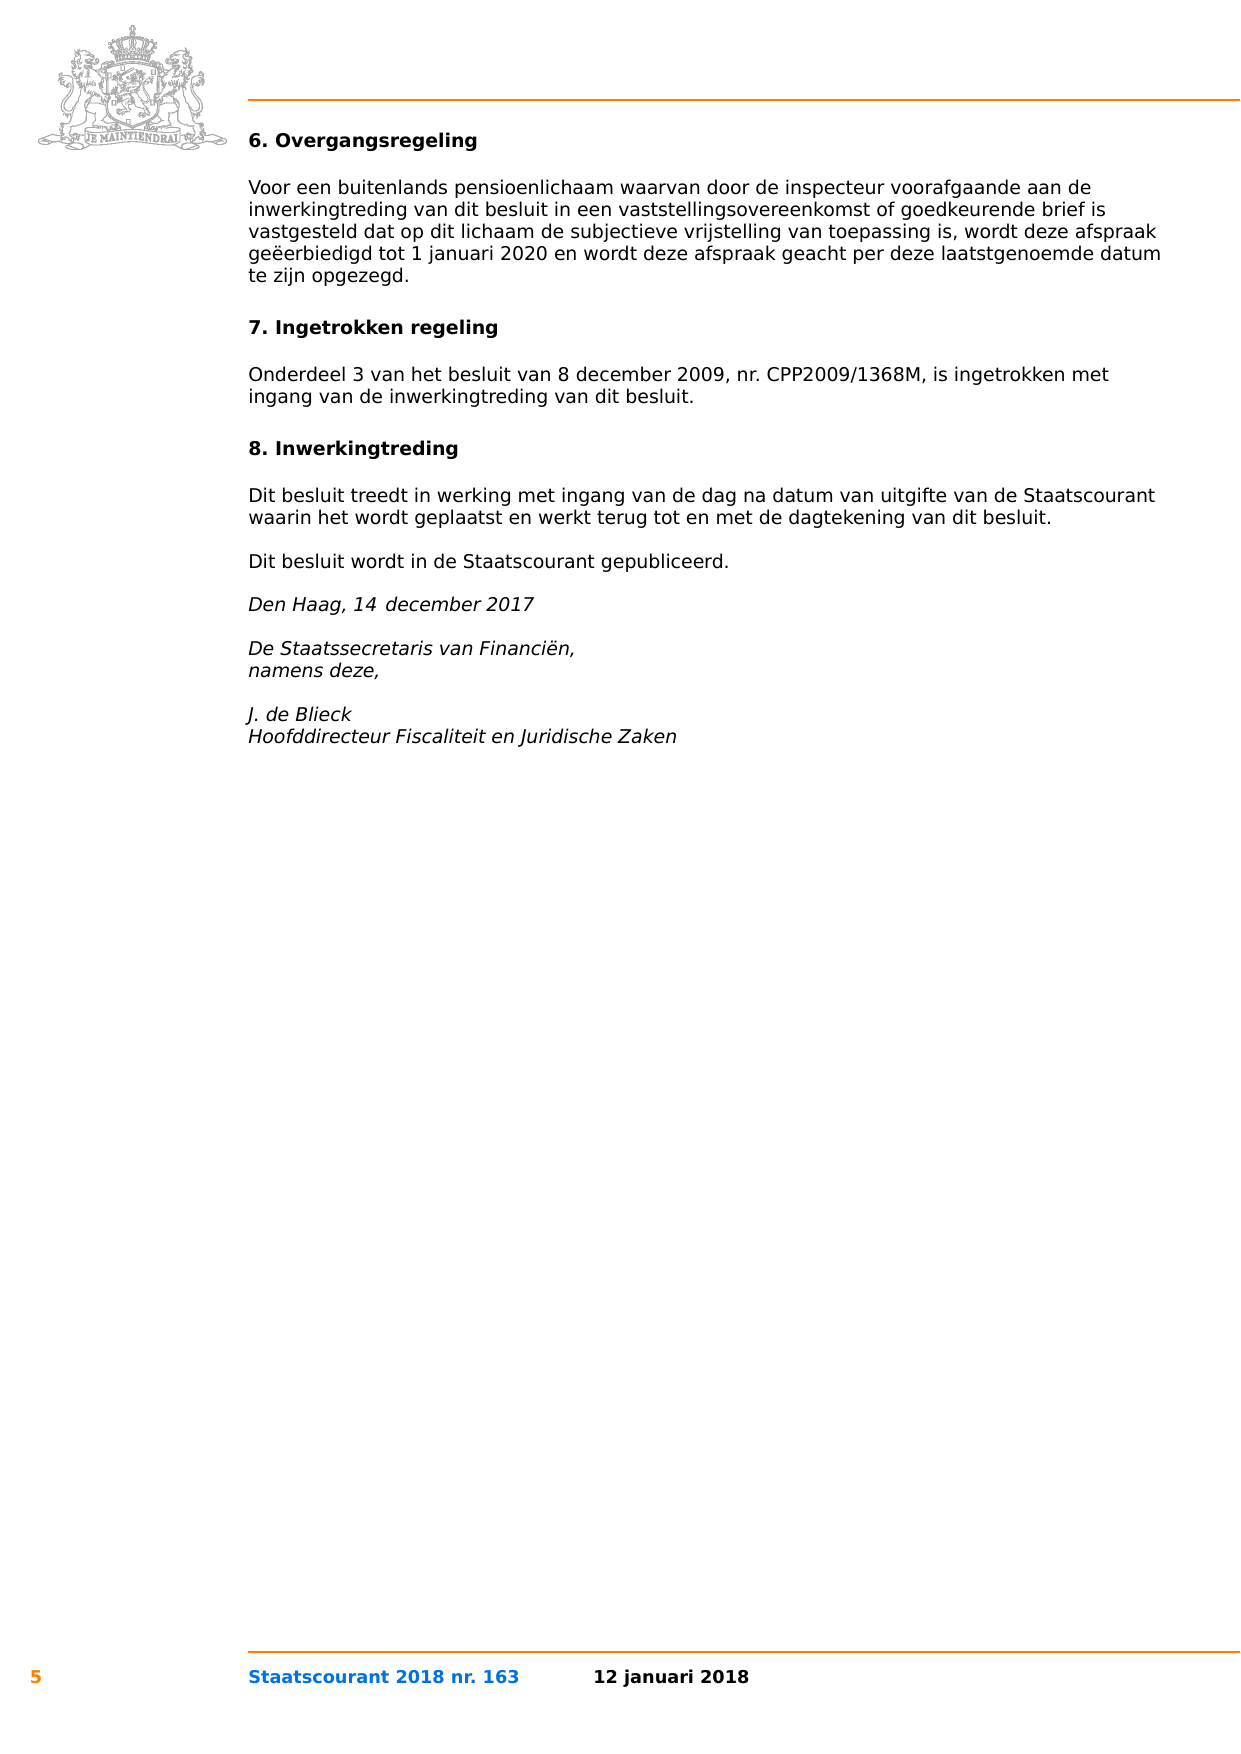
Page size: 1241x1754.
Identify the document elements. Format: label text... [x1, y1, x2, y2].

text Voor een buitenlands pensioenlichaam waarvan door de inspecteur voorafgaande aan de inwerkingtreding van dit besluit in een vaststellingsovereenkomst of goedkeurende brief is vastgesteld dat op dit lichaam de subjectieve vrijstelling van toepassing is, wordt deze afspraak geëerbiedigd tot 1 januari 2020 en wordt deze afspraak geacht per deze laatstgenoemde datum te zijn opgezegd. [248, 177, 1163, 287]
subtitle 8. Inwerkingtreding [248, 438, 1163, 460]
picture [38, 25, 227, 150]
text Dit besluit wordt in de Staatscourant gepubliceerd. [248, 551, 1163, 572]
subtitle 7. Ingetrokken regeling [248, 317, 1163, 339]
subtitle 6. Overgangsregeling [248, 130, 1163, 152]
text Den Haag, 14 december 2017 [248, 594, 1163, 616]
text Onderdeel 3 van het besluit van 8 december 2009, nr. CPP2009/1368M, is ingetrokken met ingang van de inwerkingtreding van dit besluit. [248, 364, 1163, 408]
text Dit besluit treedt in werking met ingang van de dag na datum van uitgifte van de Staatscourant waarin het wordt geplaatst en werkt terug tot en met de dagtekening van dit besluit. [248, 485, 1163, 529]
text De Staatssecretaris van Financiën, namens deze, J. de Blieck Hoofddirecteur Fiscaliteit en Juridische Zaken [248, 638, 1163, 748]
